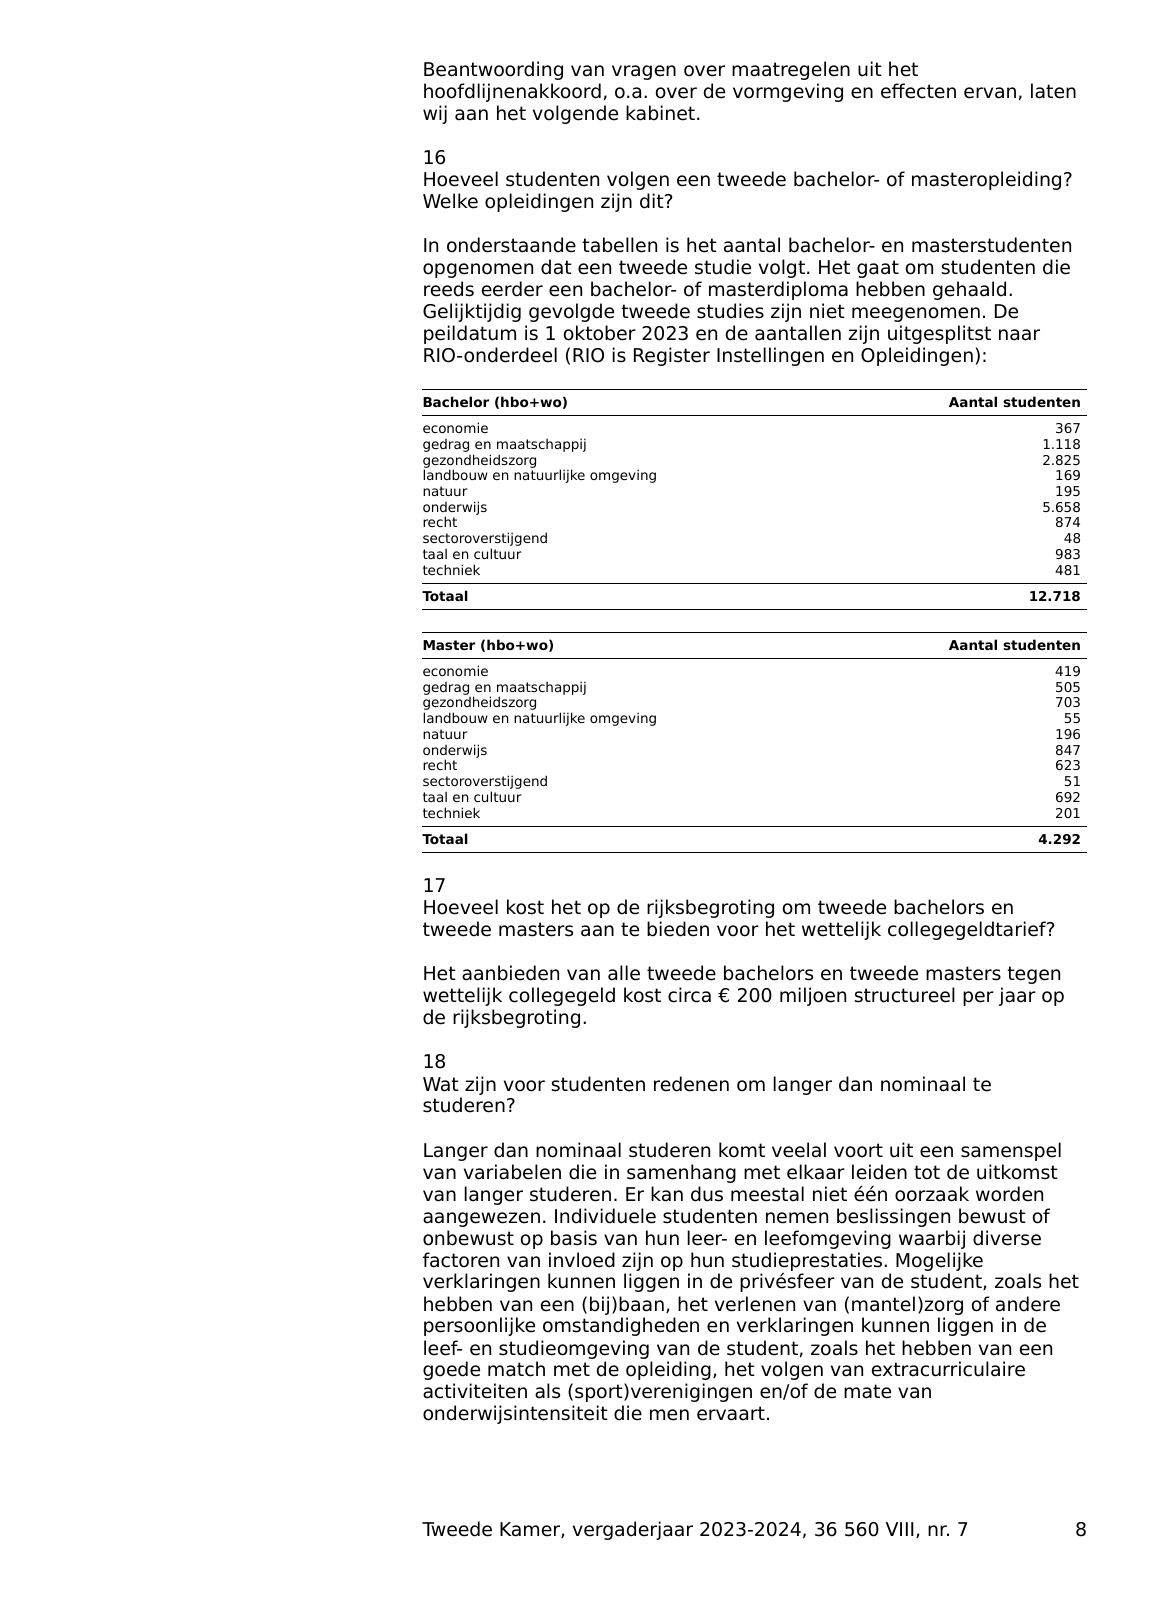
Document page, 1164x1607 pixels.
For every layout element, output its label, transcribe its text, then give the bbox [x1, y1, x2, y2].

text Wat zijn voor studenten redenen om langer dan nominaal te studeren? [422, 1073, 1087, 1117]
table_cell onderwijs [422, 743, 865, 758]
table_cell landbouw en natuurlijke omgeving [422, 468, 865, 484]
table_cell gedrag en maatschappij [422, 437, 865, 452]
table_cell 51 [865, 774, 1087, 790]
table_header Aantal studenten [865, 633, 1087, 658]
table_cell economie [422, 416, 865, 437]
table_cell 874 [865, 515, 1087, 531]
table_cell 201 [865, 805, 1087, 826]
table_header Bachelor (hbo+wo) [422, 390, 865, 415]
text 18 [422, 1051, 1087, 1073]
table_cell Totaal [422, 584, 865, 609]
table_header Aantal studenten [865, 390, 1087, 415]
table_cell 983 [865, 547, 1087, 562]
table_cell recht [422, 758, 865, 774]
table_cell gezondheidszorg [422, 453, 865, 468]
table_cell 196 [865, 727, 1087, 742]
table_cell economie [422, 659, 865, 679]
table_cell 169 [865, 468, 1087, 484]
text Langer dan nominaal studeren komt veelal voort uit een samenspel van variabelen die in samenhang met elkaar leiden tot de uitkomst van langer studeren. Er kan dus meestal niet één oorzaak worden aangewezen. Individuele studenten nemen beslissingen bewust of onbewust op basis van hun leer- en leefomgeving waarbij diverse factoren van invloed zijn op hun studieprestaties. Mogelijke verklaringen kunnen liggen in de privésfeer van de student, zoals het hebben van een (bij)baan, het verlenen van (mantel)zorg of andere persoonlijke omstandigheden en verklaringen kunnen liggen in de leef- en studieomgeving van de student, zoals het hebben van een goede match met de opleiding, het volgen van extracurriculaire activiteiten als (sport)verenigingen en/of de mate van onderwijsintensiteit die men ervaart. [422, 1139, 1087, 1425]
table_cell 48 [865, 531, 1087, 547]
table_cell 419 [865, 659, 1087, 679]
table_cell sectoroverstijgend [422, 774, 865, 790]
table_cell 692 [865, 790, 1087, 805]
text In onderstaande tabellen is het aantal bachelor- en masterstudenten opgenomen dat een tweede studie volgt. Het gaat om studenten die reeds eerder een bachelor- of masterdiploma hebben gehaald. Gelijktijdig gevolgde tweede studies zijn niet meegenomen. De peildatum is 1 oktober 2023 en de aantallen zijn uitgesplitst naar RIO-onderdeel (RIO is Register Instellingen en Opleidingen): [422, 235, 1087, 367]
table_cell 1.118 [865, 437, 1087, 452]
table_cell gezondheidszorg [422, 695, 865, 711]
table_cell 623 [865, 758, 1087, 774]
table_cell 505 [865, 680, 1087, 695]
table_cell 5.658 [865, 500, 1087, 515]
table_cell natuur [422, 727, 865, 742]
table_cell 55 [865, 711, 1087, 727]
table_cell 481 [865, 563, 1087, 583]
text 17 [422, 875, 1087, 897]
table_cell taal en cultuur [422, 547, 865, 562]
table_cell Totaal [422, 827, 865, 852]
table_cell 2.825 [865, 453, 1087, 468]
table_cell natuur [422, 484, 865, 499]
text 16 [422, 147, 1087, 169]
table_cell onderwijs [422, 500, 865, 515]
table_cell techniek [422, 805, 865, 826]
table_cell 195 [865, 484, 1087, 499]
text Beantwoording van vragen over maatregelen uit het hoofdlijnenakkoord, o.a. over de vormgeving en effecten ervan, laten wij aan het volgende kabinet. [422, 59, 1087, 125]
table_cell 12.718 [865, 584, 1087, 609]
text Het aanbieden van alle tweede bachelors en tweede masters tegen wettelijk collegegeld kost circa € 200 miljoen structureel per jaar op de rijksbegroting. [422, 963, 1087, 1029]
table_header Master (hbo+wo) [422, 633, 865, 658]
table_cell taal en cultuur [422, 790, 865, 805]
table_cell landbouw en natuurlijke omgeving [422, 711, 865, 727]
table_cell 703 [865, 695, 1087, 711]
table_cell recht [422, 515, 865, 531]
table_cell techniek [422, 563, 865, 583]
table_cell 4.292 [865, 827, 1087, 852]
table_cell sectoroverstijgend [422, 531, 865, 547]
text Hoeveel kost het op de rijksbegroting om tweede bachelors en tweede masters aan te bieden voor het wettelijk collegegeldtarief? [422, 897, 1087, 941]
text Hoeveel studenten volgen een tweede bachelor- of masteropleiding? Welke opleidingen zijn dit? [422, 169, 1087, 213]
table_cell 367 [865, 416, 1087, 437]
table_cell gedrag en maatschappij [422, 680, 865, 695]
table_cell 847 [865, 743, 1087, 758]
